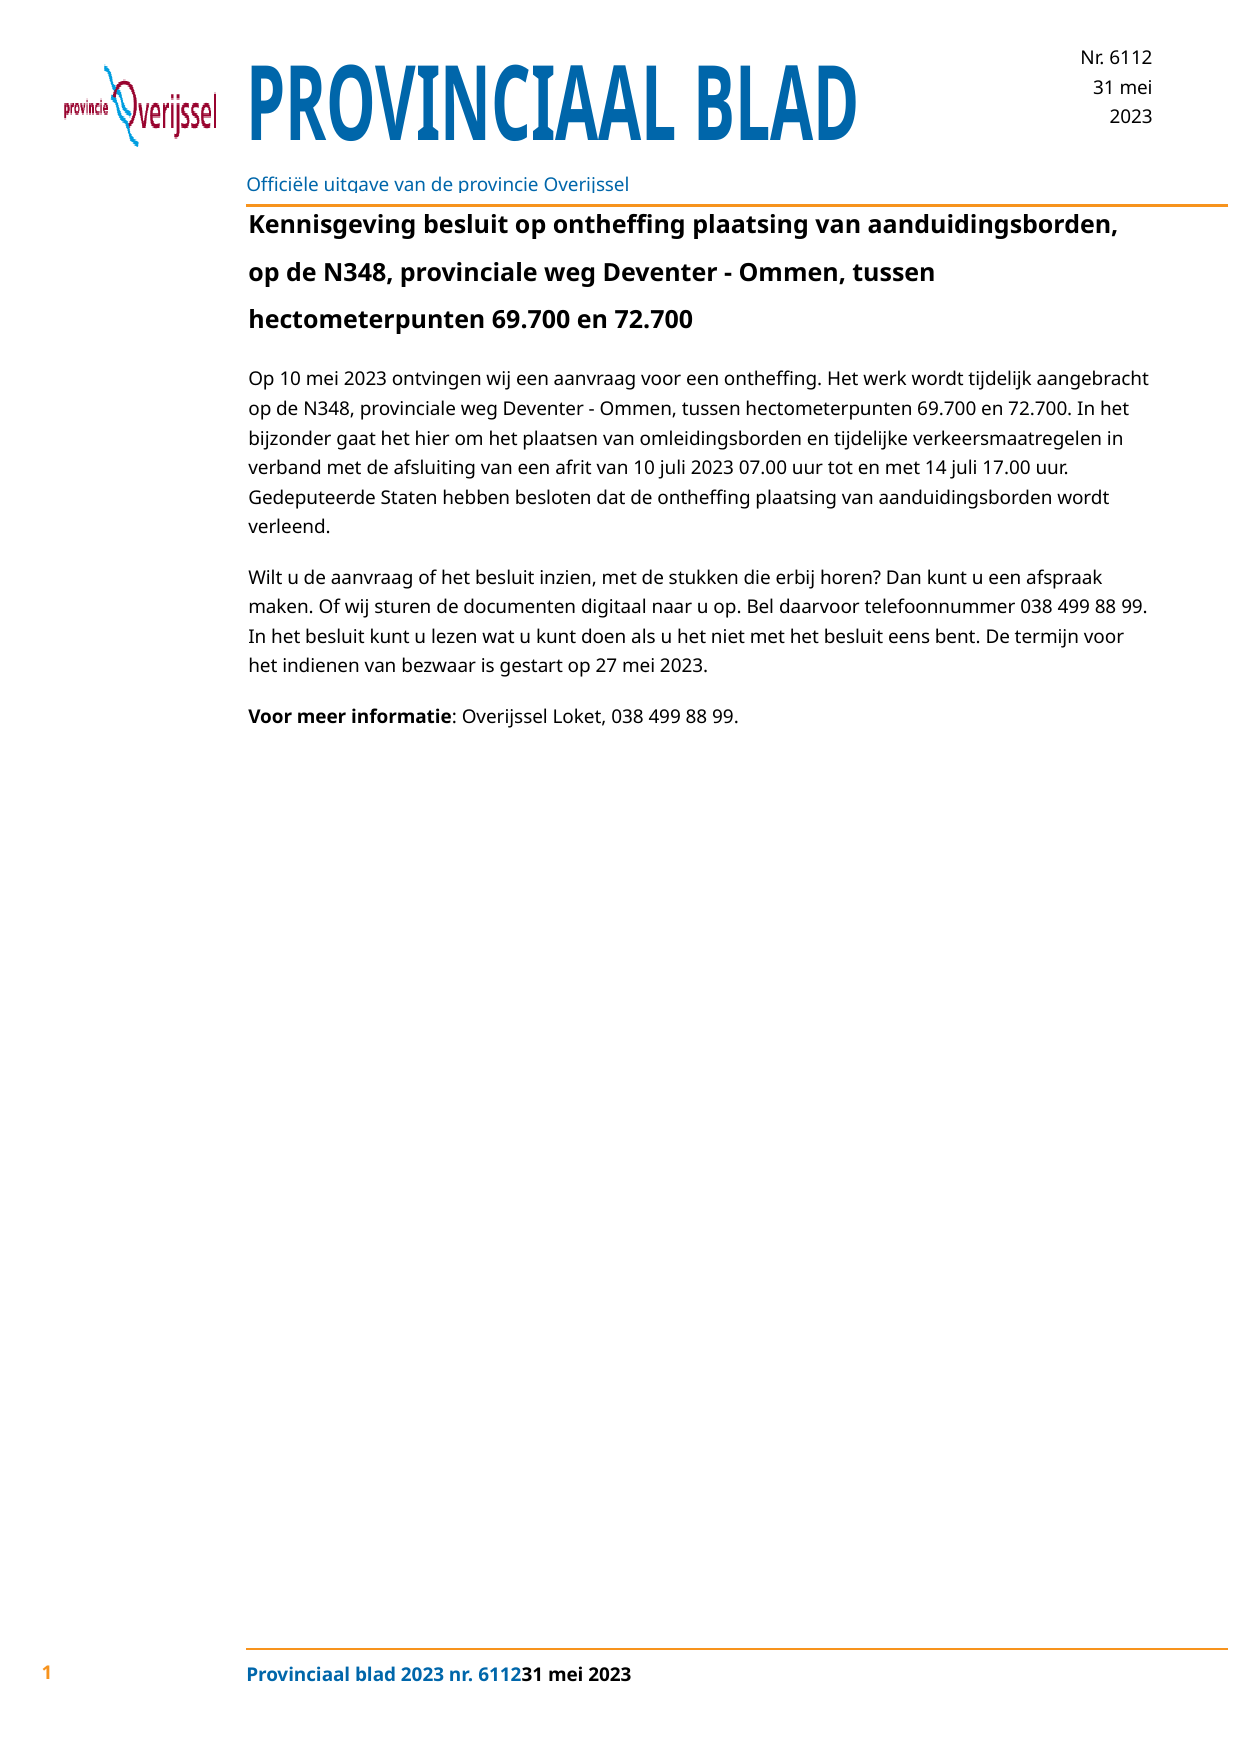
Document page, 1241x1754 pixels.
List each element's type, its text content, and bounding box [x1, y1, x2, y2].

picture [41, 47, 231, 172]
text Op 10 mei 2023 ontvingen wij een aanvraag voor een ontheffing. Het werk wordt tijdelijk aangebracht op de N348, provinciale weg Deventer - Ommen, tussen hectometerpunten 69.700 en 72.700. In het bijzonder gaat het hier om het plaatsen van omleidingsborden en tijdelijke verkeersmaatregelen in verband met de afsluiting van een afrit van 10 juli 2023 07.00 uur tot en met 14 juli 17.00 uur. Gedeputeerde Staten hebben besloten dat de ontheffing plaatsing van aanduidingsborden wordt verleend. [248, 366, 1152, 539]
text Wilt u de aanvraag of het besluit inzien, met de stukken die erbij horen? Dan kunt u een afspraak maken. Of wij sturen de documenten digitaal naar u op. Bel daarvoor telefoonnummer 038 499 88 99. In het besluit kunt u lezen wat u kunt doen als u het niet met het besluit eens bent. De termijn voor het indienen van bezwaar is gestart op 27 mei 2023. [248, 564, 1152, 678]
text Voor meer informatie: Overijssel Loket, 038 499 88 99. [248, 703, 1152, 729]
text Kennisgeving besluit op ontheffing plaatsing van aanduidingsborden, op de N348, provinciale weg Deventer - Ommen, tussen hectometerpunten 69.700 en 72.700 [248, 207, 1152, 336]
